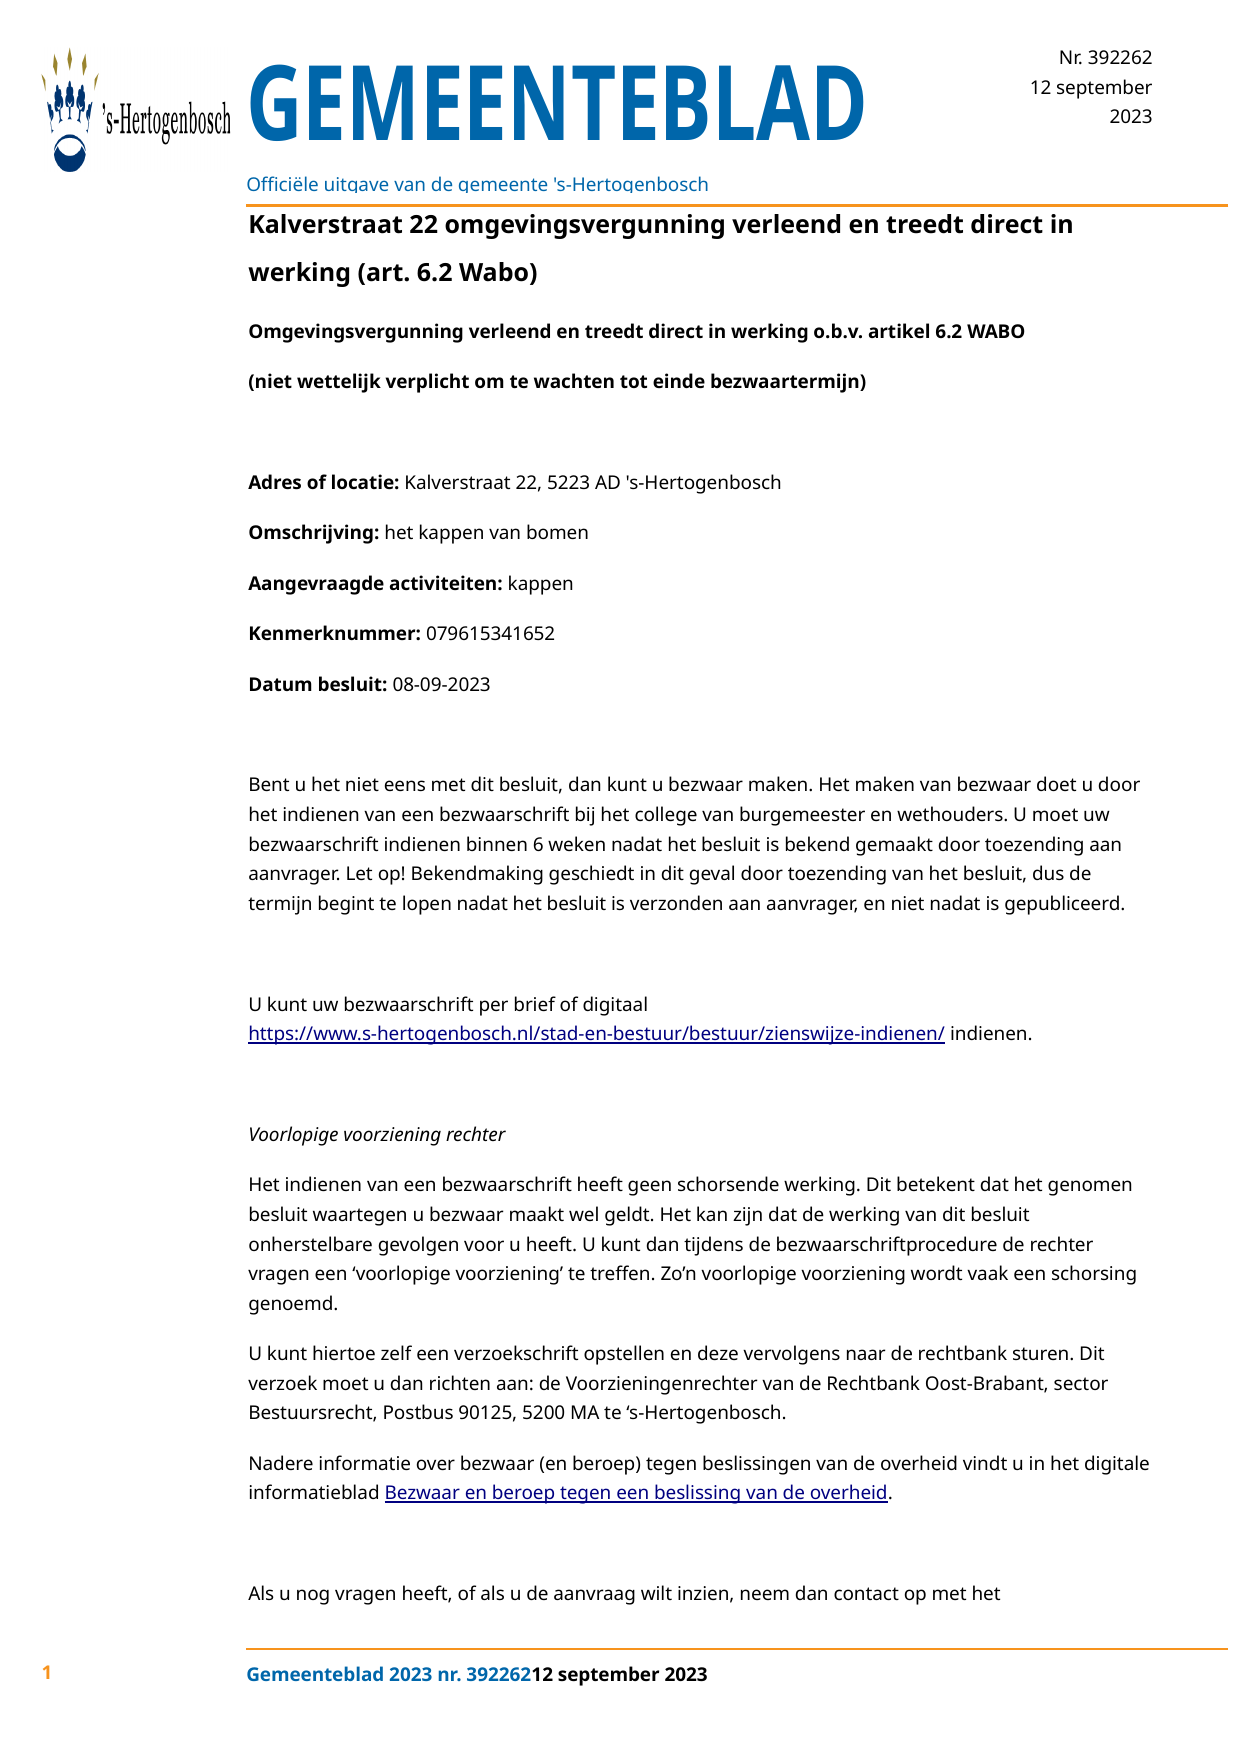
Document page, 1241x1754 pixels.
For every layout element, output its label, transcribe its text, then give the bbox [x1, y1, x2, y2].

text (niet wettelijk verplicht om te wachten tot einde bezwaartermijn) [248, 368, 1152, 394]
text Kalverstraat 22 omgevingsvergunning verleend en treedt direct in werking (art. 6.2 Wabo) [248, 207, 1152, 288]
text U kunt hiertoe zelf een verzoekschrift opstellen en deze vervolgens naar de rechtbank sturen. Dit verzoek moet u dan richten aan: de Voorzieningenrechter van de Rechtbank Oost-Brabant, sector Bestuursrecht, Postbus 90125, 5200 MA te ‘s-Hertogenbosch. [248, 1340, 1152, 1425]
text Bent u het niet eens met dit besluit, dan kunt u bezwaar maken. Het maken van bezwaar doet u door het indienen van een bezwaarschrift bij het college van burgemeester en wethouders. U moet uw bezwaarschrift indienen binnen 6 weken nadat het besluit is bekend gemaakt door toezending aan aanvrager. Let op! Bekendmaking geschiedt in dit geval door toezending van het besluit, dus de termijn begint te lopen nadat het besluit is verzonden aan aanvrager, en niet nadat is gepubliceerd. [248, 772, 1152, 916]
text Voorlopige voorziening rechter [248, 1121, 1152, 1147]
text Omschrijving: het kappen van bomen [248, 519, 1152, 545]
text Omgevingsvergunning verleend en treedt direct in werking o.b.v. artikel 6.2 WABO [248, 318, 1152, 344]
text Datum besluit: 08-09-2023 [248, 671, 1152, 697]
text Adres of locatie: Kalverstraat 22, 5223 AD 's-Hertogenbosch [248, 469, 1152, 495]
text Aangevraagde activiteiten: kappen [248, 570, 1152, 596]
text Nadere informatie over bezwaar (en beroep) tegen beslissingen van de overheid vindt u in het digitale informatieblad Bezwaar en beroep tegen een beslissing van de overheid. [248, 1450, 1152, 1505]
text U kunt uw bezwaarschrift per brief of digitaal https://www.s-hertogenbosch.nl/stad-en-bestuur/bestuur/zienswijze-indienen/ indienen. [248, 991, 1152, 1046]
text Het indienen van een bezwaarschrift heeft geen schorsende werking. Dit betekent dat het genomen besluit waartegen u bezwaar maakt wel geldt. Het kan zijn dat de werking van dit besluit onherstelbare gevolgen voor u heeft. U kunt dan tijdens de bezwaarschriftprocedure de rechter vragen een ‘voorlopige voorziening’ te treffen. Zo’n voorlopige voorziening wordt vaak een schorsing genoemd. [248, 1172, 1152, 1316]
text Kenmerknummer: 079615341652 [248, 620, 1152, 646]
text Als u nog vragen heeft, of als u de aanvraag wilt inzien, neem dan contact op met het [248, 1580, 1152, 1606]
picture [41, 47, 231, 172]
